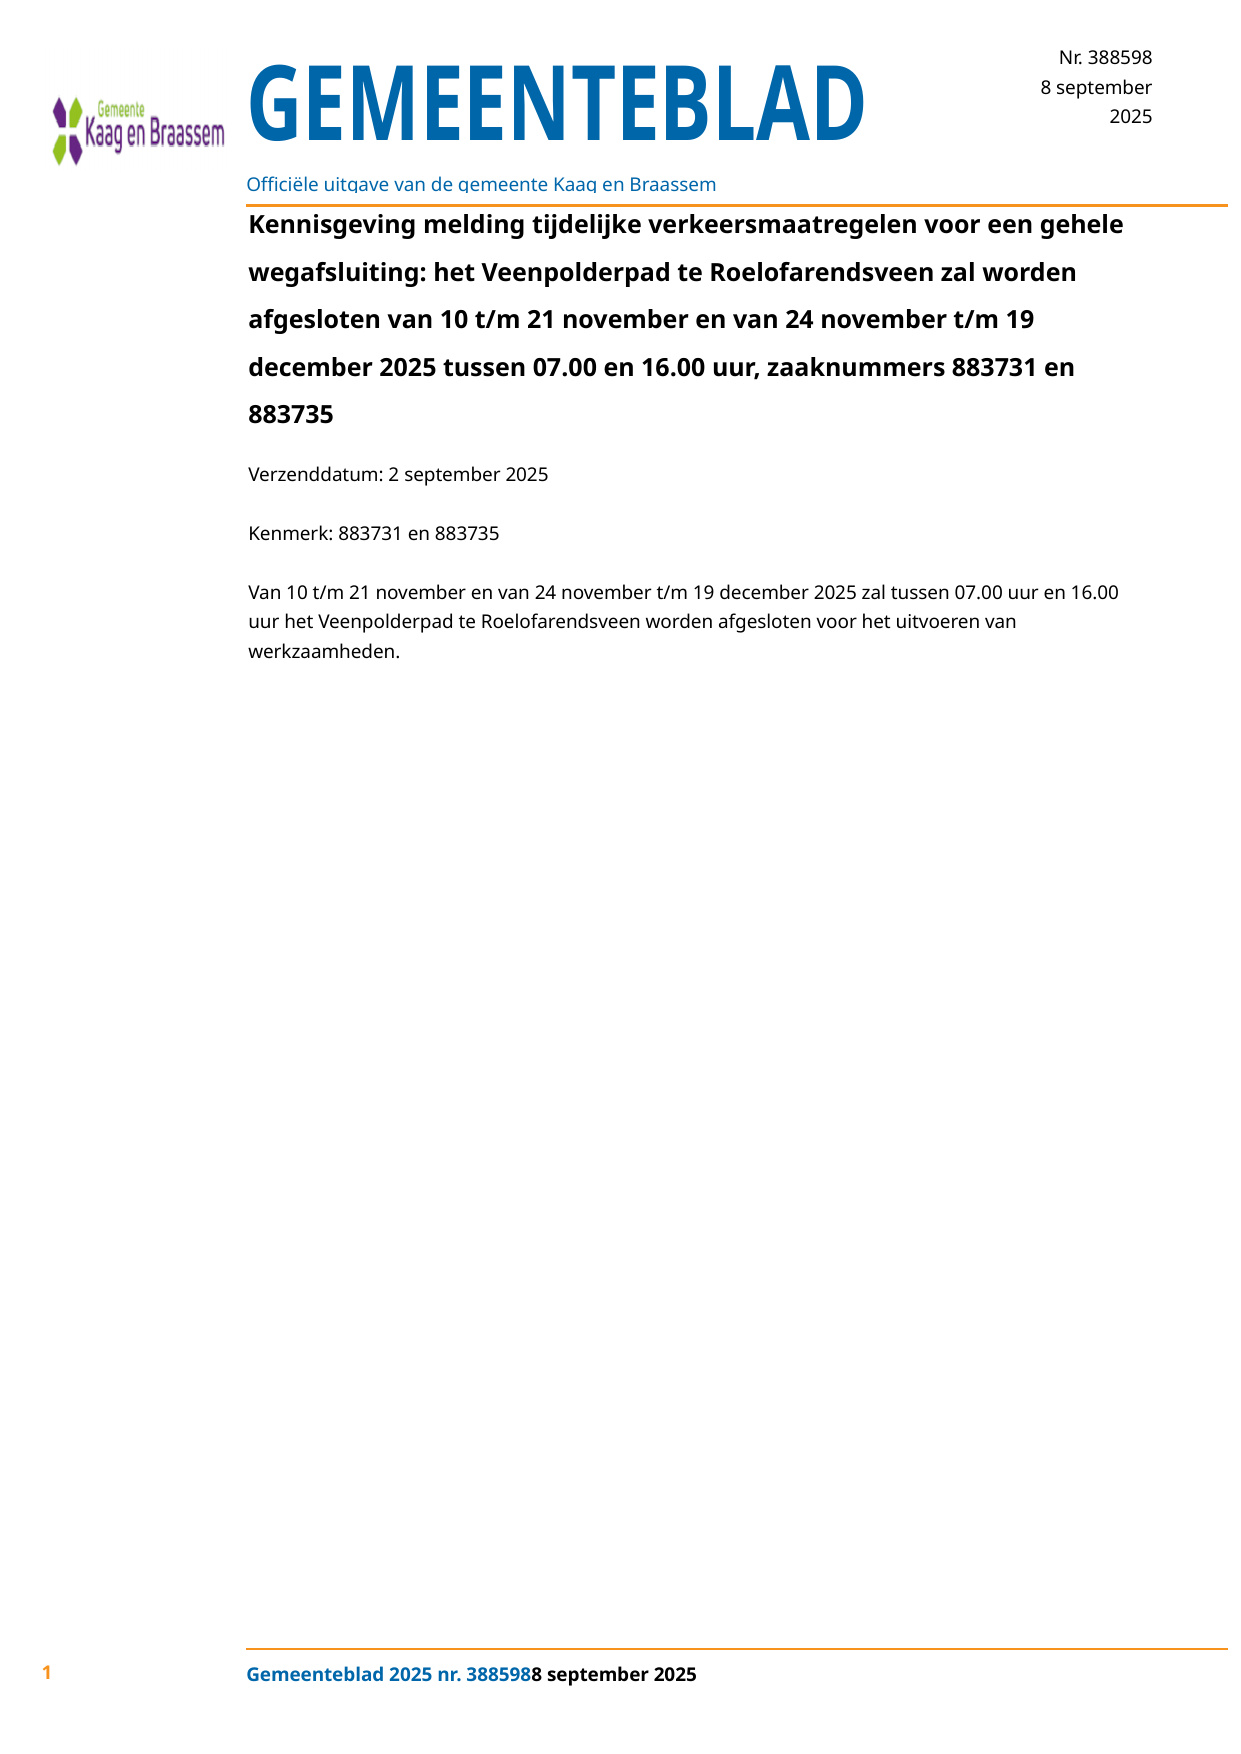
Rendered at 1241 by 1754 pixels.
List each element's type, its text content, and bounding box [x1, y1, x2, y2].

text Kennisgeving melding tijdelijke verkeersmaatregelen voor een gehele wegafsluiting: het Veenpolderpad te Roelofarendsveen zal worden afgesloten van 10 t/m 21 november en van 24 november t/m 19 december 2025 tussen 07.00 en 16.00 uur, zaaknummers 883731 en 883735 [248, 207, 1152, 431]
text Kenmerk: 883731 en 883735 [248, 520, 1152, 546]
text Verzenddatum: 2 september 2025 [248, 461, 1152, 486]
picture [41, 47, 231, 172]
text Van 10 t/m 21 november en van 24 november t/m 19 december 2025 zal tussen 07.00 uur en 16.00 uur het Veenpolderpad te Roelofarendsveen worden afgesloten voor het uitvoeren van werkzaamheden. [248, 579, 1152, 664]
